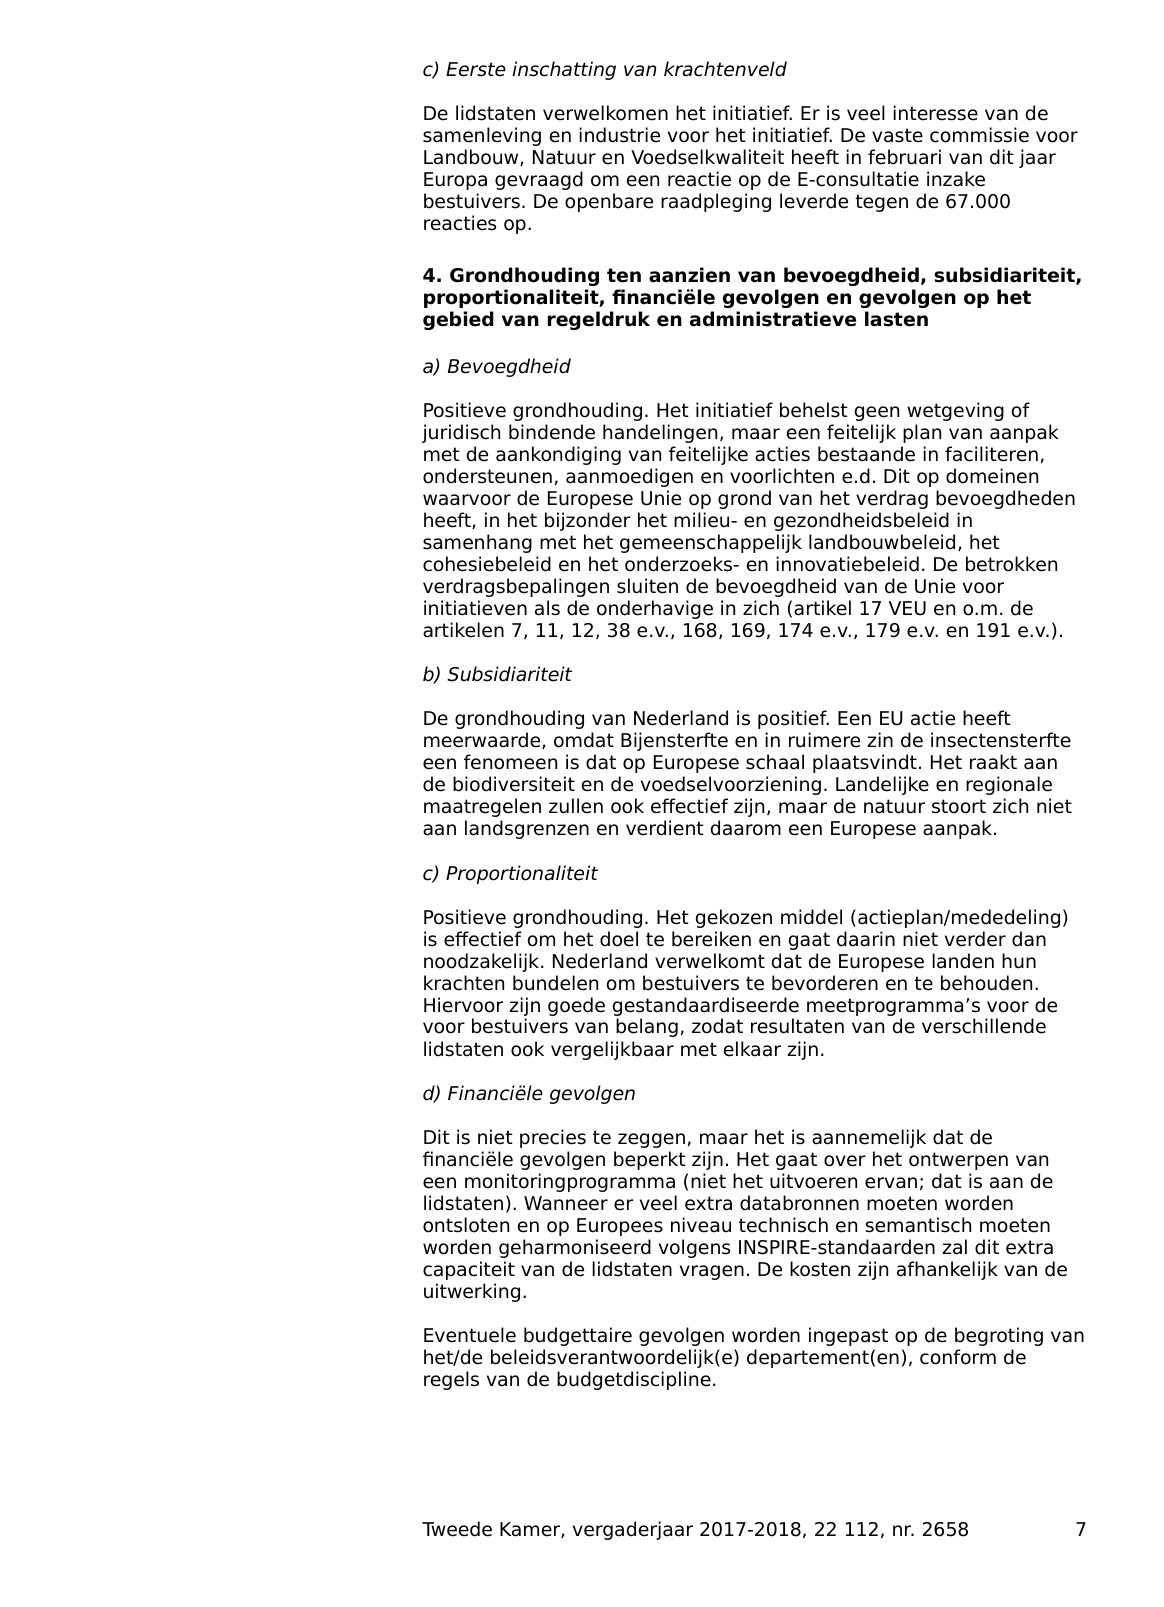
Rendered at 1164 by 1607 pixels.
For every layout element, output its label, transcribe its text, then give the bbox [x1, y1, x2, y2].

subtitle c) Proportionaliteit [422, 862, 1087, 884]
subtitle c) Eerste inschatting van krachtenveld [422, 59, 1087, 81]
text De grondhouding van Nederland is positief. Een EU actie heeft meerwaarde, omdat Bijensterfte en in ruimere zin de insectensterfte een fenomeen is dat op Europese schaal plaatsvindt. Het raakt aan de biodiversiteit en de voedselvoorziening. Landelijke en regionale maatregelen zullen ook effectief zijn, maar de natuur stoort zich niet aan landsgrenzen en verdient daarom een Europese aanpak. [422, 708, 1087, 840]
text De lidstaten verwelkomen het initiatief. Er is veel interesse van de samenleving en industrie voor het initiatief. De vaste commissie voor Landbouw, Natuur en Voedselkwaliteit heeft in februari van dit jaar Europa gevraagd om een reactie op de E-consultatie inzake bestuivers. De openbare raadpleging leverde tegen de 67.000 reacties op. [422, 103, 1087, 235]
subtitle a) Bevoegdheid [422, 356, 1087, 378]
subtitle 4. Grondhouding ten aanzien van bevoegdheid, subsidiariteit, proportionaliteit, financiële gevolgen en gevolgen op het gebied van regeldruk en administratieve lasten [422, 265, 1087, 331]
text Dit is niet precies te zeggen, maar het is aannemelijk dat de financiële gevolgen beperkt zijn. Het gaat over het ontwerpen van een monitoringprogramma (niet het uitvoeren ervan; dat is aan de lidstaten). Wanneer er veel extra databronnen moeten worden ontsloten en op Europees niveau technisch en semantisch moeten worden geharmoniseerd volgens INSPIRE-standaarden zal dit extra capaciteit van de lidstaten vragen. De kosten zijn afhankelijk van de uitwerking. [422, 1127, 1087, 1303]
text Positieve grondhouding. Het gekozen middel (actieplan/mededeling) is effectief om het doel te bereiken en gaat daarin niet verder dan noodzakelijk. Nederland verwelkomt dat de Europese landen hun krachten bundelen om bestuivers te bevorderen en te behouden. Hiervoor zijn goede gestandaardiseerde meetprogramma’s voor de voor bestuivers van belang, zodat resultaten van de verschillende lidstaten ook vergelijkbaar met elkaar zijn. [422, 907, 1087, 1060]
subtitle b) Subsidiariteit [422, 664, 1087, 686]
text Eventuele budgettaire gevolgen worden ingepast op de begroting van het/de beleidsverantwoordelijk(e) departement(en), conform de regels van de budgetdiscipline. [422, 1325, 1087, 1391]
subtitle d) Financiële gevolgen [422, 1083, 1087, 1104]
text Positieve grondhouding. Het initiatief behelst geen wetgeving of juridisch bindende handelingen, maar een feitelijk plan van aanpak met de aankondiging van feitelijke acties bestaande in faciliteren, ondersteunen, aanmoedigen en voorlichten e.d. Dit op domeinen waarvoor de Europese Unie op grond van het verdrag bevoegdheden heeft, in het bijzonder het milieu- en gezondheidsbeleid in samenhang met het gemeenschappelijk landbouwbeleid, het cohesiebeleid en het onderzoeks- en innovatiebeleid. De betrokken verdragsbepalingen sluiten de bevoegdheid van de Unie voor initiatieven als de onderhavige in zich (artikel 17 VEU en o.m. de artikelen 7, 11, 12, 38 e.v., 168, 169, 174 e.v., 179 e.v. en 191 e.v.). [422, 400, 1087, 642]
